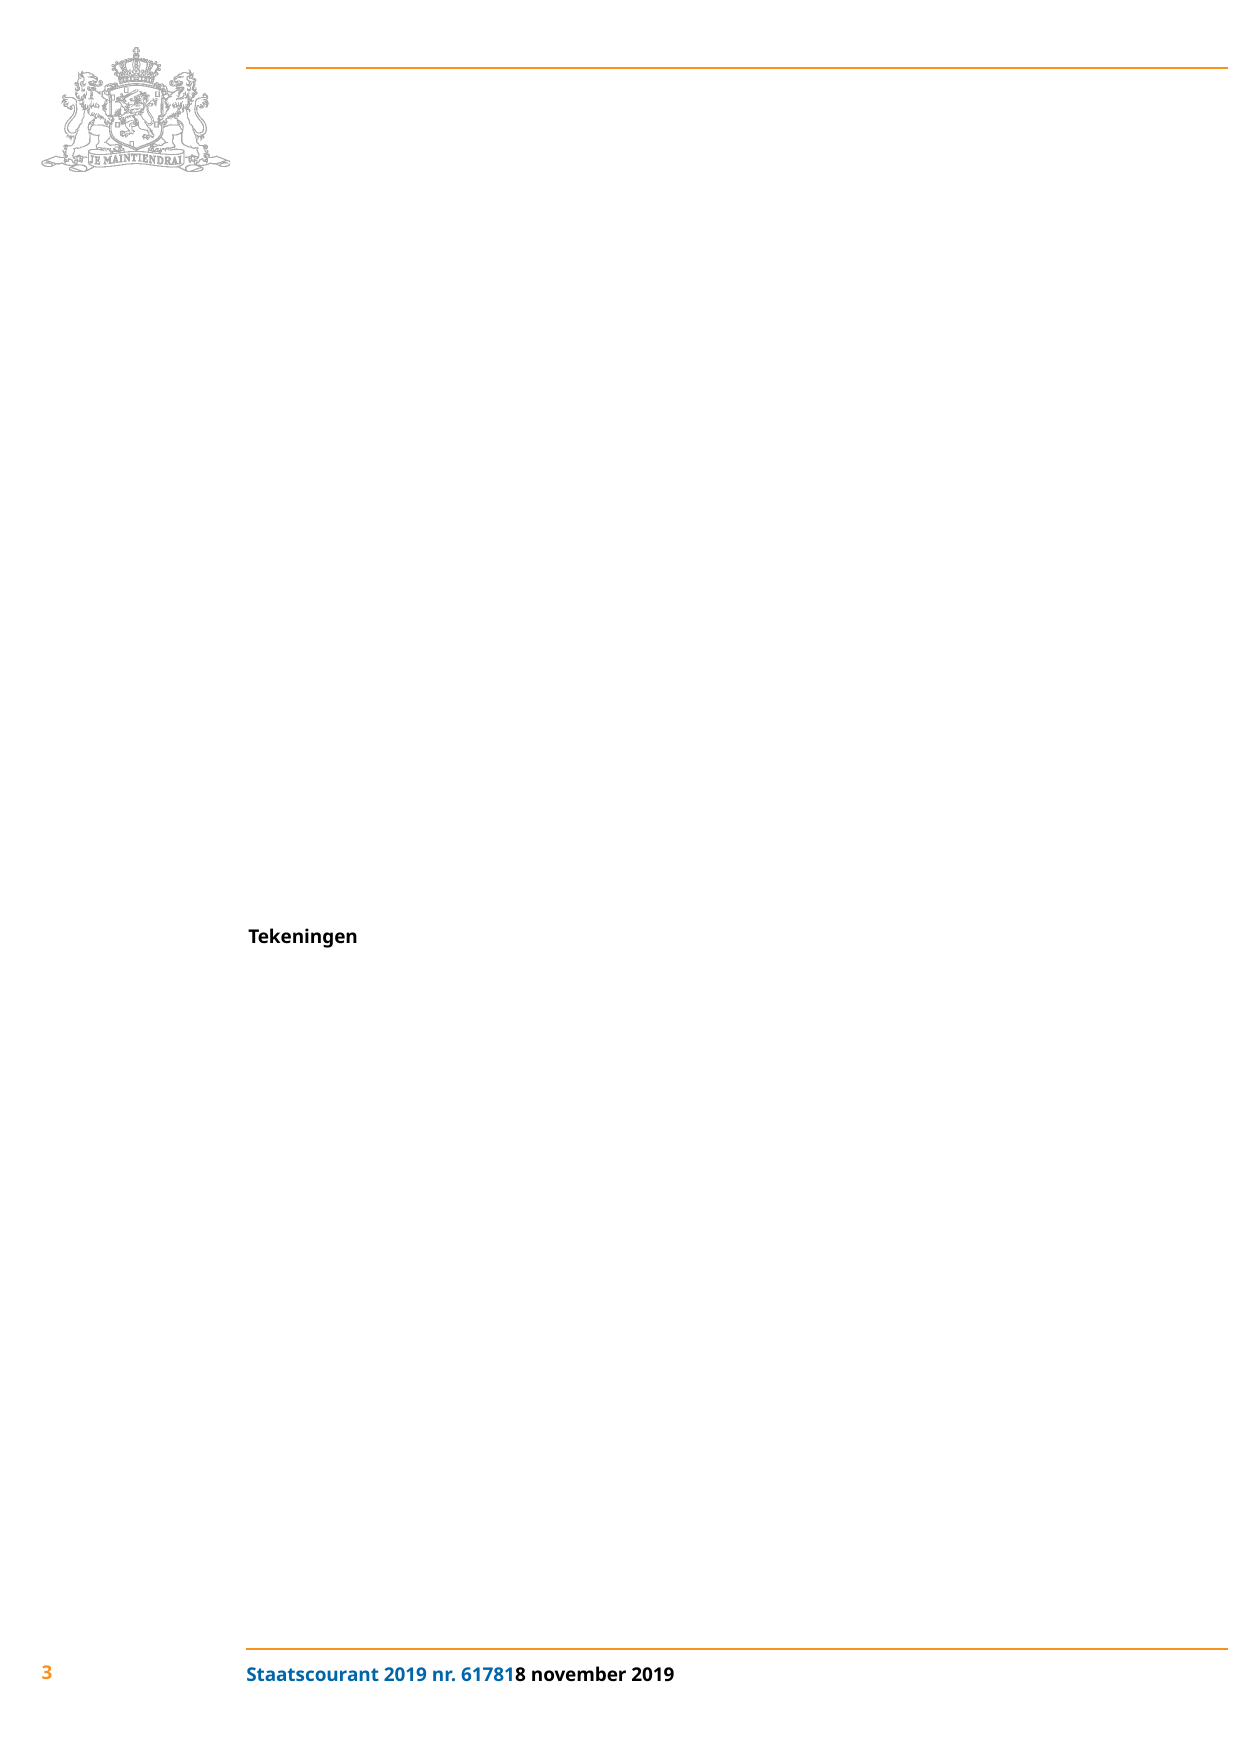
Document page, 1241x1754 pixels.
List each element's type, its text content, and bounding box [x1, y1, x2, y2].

text Tekeningen [248, 923, 1152, 949]
picture [41, 47, 231, 172]
